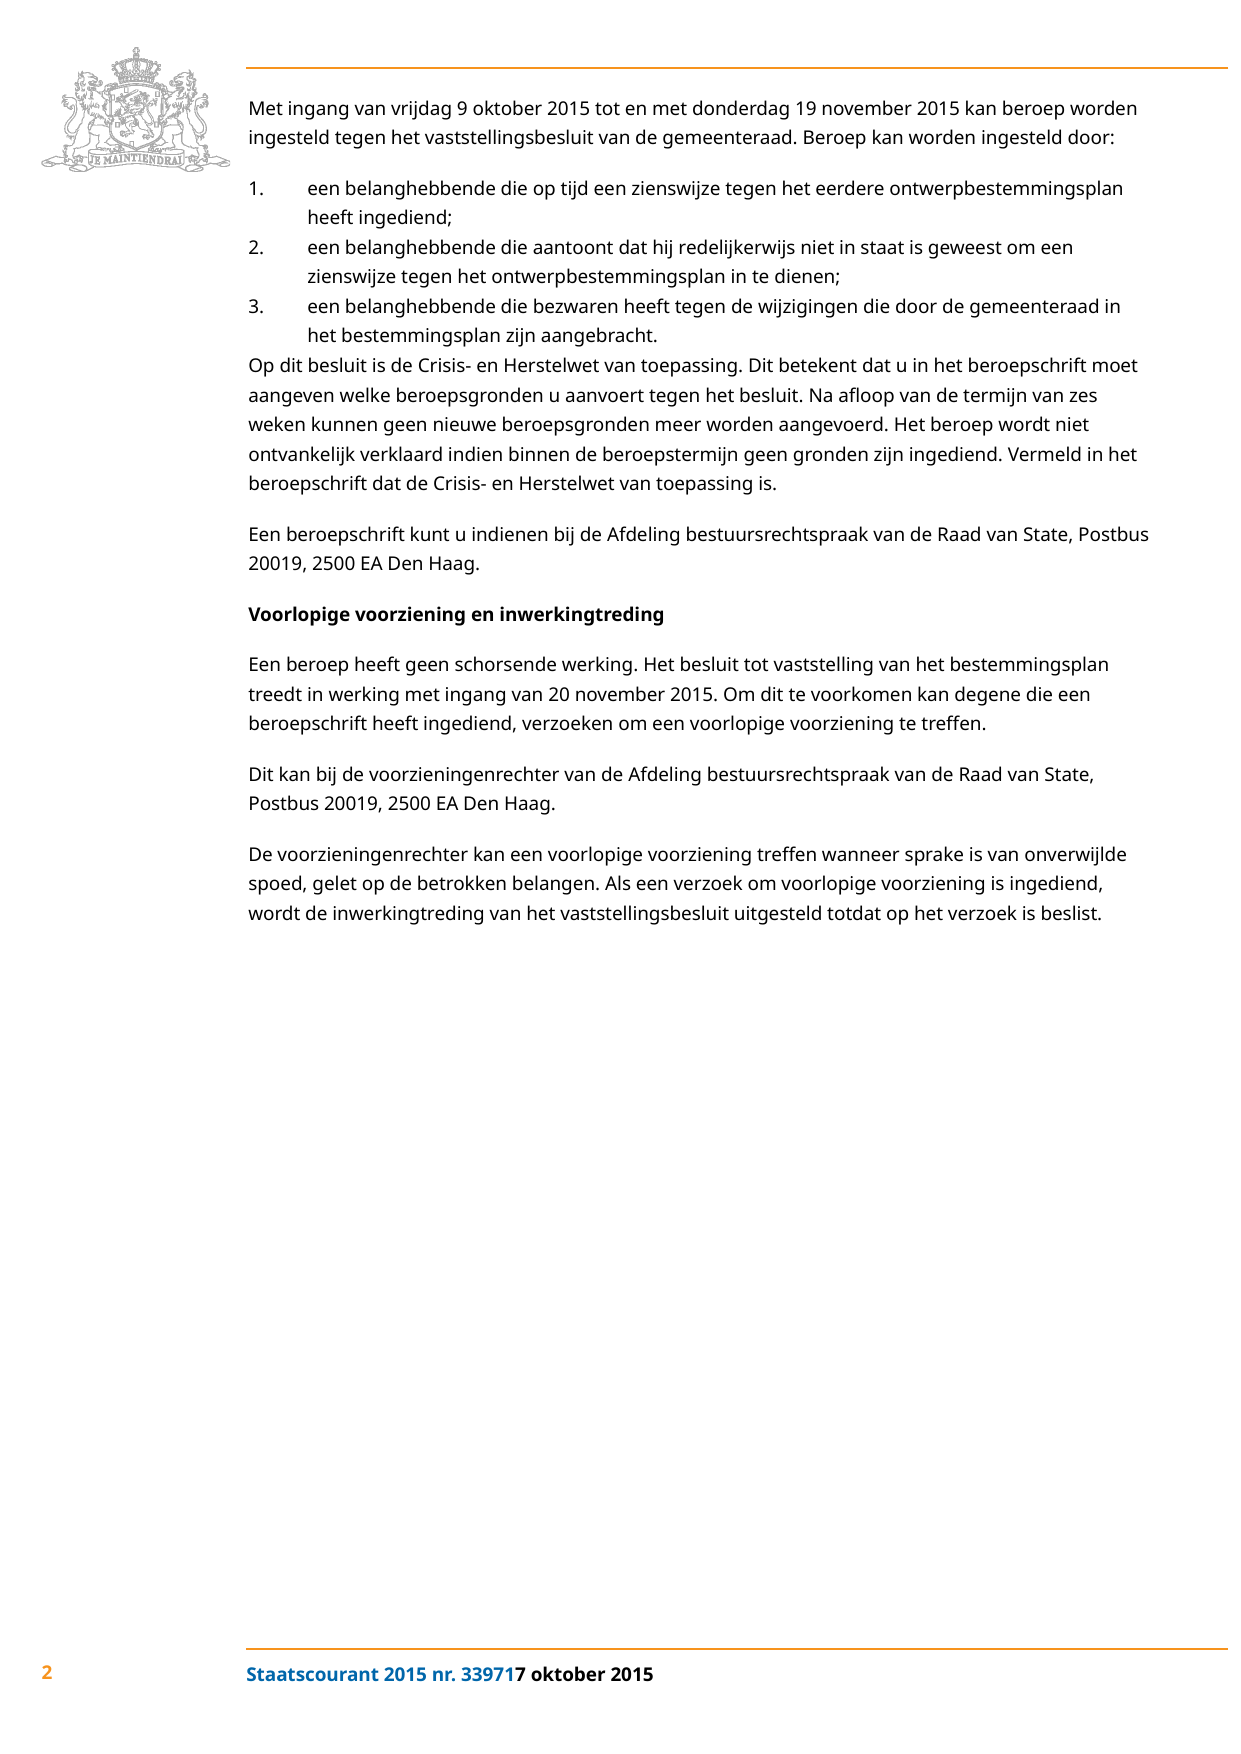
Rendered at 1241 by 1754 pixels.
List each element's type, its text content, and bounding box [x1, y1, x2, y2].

text Met ingang van vrijdag 9 oktober 2015 tot en met donderdag 19 november 2015 kan beroep worden ingesteld tegen het vaststellingsbesluit van de gemeenteraad. Beroep kan worden ingesteld door: [248, 95, 1152, 150]
text Dit kan bij de voorzieningenrechter van de Afdeling bestuursrechtspraak van de Raad van State, Postbus 20019, 2500 EA Den Haag. [248, 761, 1152, 816]
list een belanghebbende die aantoont dat hij redelijkerwijs niet in staat is geweest om een zienswijze tegen het ontwerpbestemmingsplan in te dienen; [248, 234, 1152, 289]
text De voorzieningenrechter kan een voorlopige voorziening treffen wanneer sprake is van onverwijlde spoed, gelet op de betrokken belangen. Als een verzoek om voorlopige voorziening is ingediend, wordt de inwerkingtreding van het vaststellingsbesluit uitgesteld totdat op het verzoek is beslist. [248, 841, 1152, 926]
text Een beroep heeft geen schorsende werking. Het besluit tot vaststelling van het bestemmingsplan treedt in werking met ingang van 20 november 2015. Om dit te voorkomen kan degene die een beroepschrift heeft ingediend, verzoeken om een voorlopige voorziening te treffen. [248, 651, 1152, 736]
text Op dit besluit is de Crisis- en Herstelwet van toepassing. Dit betekent dat u in het beroepschrift moet aangeven welke beroepsgronden u aanvoert tegen het besluit. Na afloop van de termijn van zes weken kunnen geen nieuwe beroepsgronden meer worden aangevoerd. Het beroep wordt niet ontvankelijk verklaard indien binnen de beroepstermijn geen gronden zijn ingediend. Vermeld in het beroepschrift dat de Crisis- en Herstelwet van toepassing is. [248, 352, 1152, 496]
text Voorlopige voorziening en inwerkingtreding [248, 601, 1152, 627]
text Een beroepschrift kunt u indienen bij de Afdeling bestuursrechtspraak van de Raad van State, Postbus 20019, 2500 EA Den Haag. [248, 521, 1152, 576]
list een belanghebbende die op tijd een zienswijze tegen het eerdere ontwerpbestemmingsplan heeft ingediend; [248, 175, 1152, 230]
list een belanghebbende die bezwaren heeft tegen de wijzigingen die door de gemeenteraad in het bestemmingsplan zijn aangebracht. [248, 293, 1152, 348]
picture [41, 47, 231, 172]
